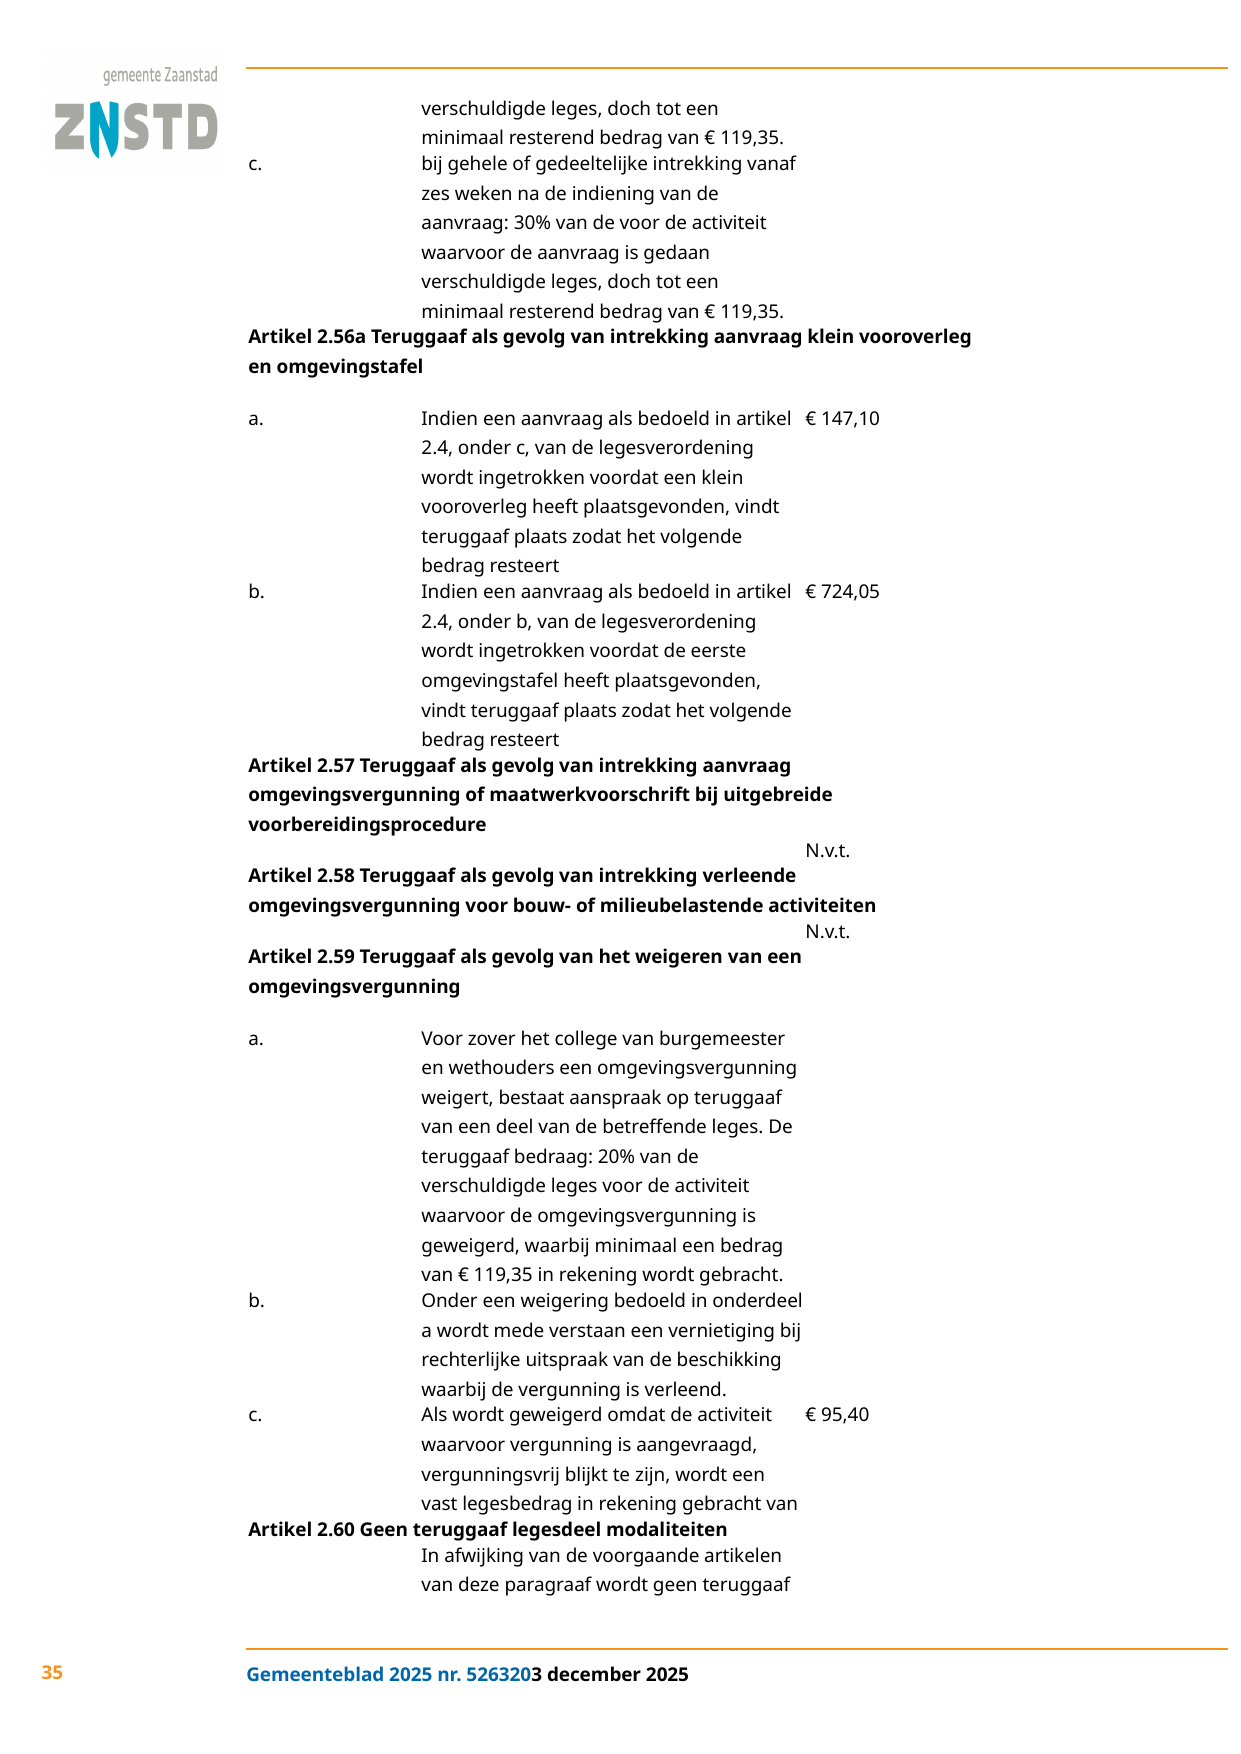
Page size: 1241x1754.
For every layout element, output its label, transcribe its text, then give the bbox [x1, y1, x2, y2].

table_cell b. [248, 579, 421, 752]
table_cell Artikel 2.60 Geen teruggaaf legesdeel modaliteiten [248, 1516, 978, 1542]
table_cell c. [248, 150, 421, 324]
table_cell [805, 150, 978, 324]
table_cell [805, 1542, 978, 1597]
table_cell [979, 999, 1152, 1025]
table_cell € 147,10 [805, 405, 978, 578]
table_cell [979, 918, 1152, 944]
table_cell [805, 95, 978, 150]
table_cell € 95,40 [805, 1402, 978, 1516]
table_cell Als wordt geweigerd omdat de activiteit waarvoor vergunning is aangevraagd, vergunningsvrij blijkt te zijn, wordt een vast legesbedrag in rekening gebracht van [421, 1402, 805, 1516]
table_cell Onder een weigering bedoeld in onderdeel a wordt mede verstaan een vernietiging bij rechterlijke uitspraak van de beschikking waarbij de vergunning is verleend. [421, 1287, 805, 1402]
table_cell b. [248, 1287, 421, 1402]
table_cell [979, 579, 1152, 752]
table_cell [421, 918, 805, 944]
table_cell [979, 379, 1152, 405]
table_cell In afwijking van de voorgaande artikelen van deze paragraaf wordt geen teruggaaf [421, 1542, 805, 1597]
table_cell [979, 837, 1152, 863]
table_cell Indien een aanvraag als bedoeld in artikel 2.4, onder c, van de legesverordening wordt ingetrokken voordat een klein vooroverleg heeft plaatsgevonden, vindt teruggaaf plaats zodat het volgende bedrag resteert [421, 405, 805, 578]
table_cell Voor zover het college van burgemeester en wethouders een omgevingsvergunning weigert, bestaat aanspraak op teruggaaf van een deel van de betreffende leges. De teruggaaf bedraag: 20% van de verschuldigde leges voor de activiteit waarvoor de omgevingsvergunning is geweigerd, waarbij minimaal een bedrag van € 119,35 in rekening wordt gebracht. [421, 1025, 805, 1287]
table_cell [805, 999, 978, 1025]
table_cell c. [248, 1402, 421, 1516]
table_cell [248, 1542, 421, 1597]
table_cell N.v.t. [805, 837, 978, 863]
table_cell [805, 379, 978, 405]
table_cell [805, 1287, 978, 1402]
table_cell verschuldigde leges, doch tot een minimaal resterend bedrag van € 119,35. [421, 95, 805, 150]
table_cell € 724,05 [805, 579, 978, 752]
table_cell [979, 1542, 1152, 1597]
table_cell [979, 1025, 1152, 1287]
table_cell [805, 1025, 978, 1287]
table_cell a. [248, 405, 421, 578]
table_cell [979, 1402, 1152, 1516]
table_cell [421, 837, 805, 863]
table_cell [979, 405, 1152, 578]
table_cell Indien een aanvraag als bedoeld in artikel 2.4, onder b, van de legesverordening wordt ingetrokken voordat de eerste omgevingstafel heeft plaatsgevonden, vindt teruggaaf plaats zodat het volgende bedrag resteert [421, 579, 805, 752]
table_cell Artikel 2.58 Teruggaaf als gevolg van intrekking verleende omgevingsvergunning voor bouw- of milieubelastende activiteiten [248, 863, 978, 918]
table_cell [979, 150, 1152, 324]
picture [41, 47, 231, 172]
table_cell N.v.t. [805, 918, 978, 944]
table_cell [248, 95, 421, 150]
table_cell a. [248, 1025, 421, 1287]
table_cell [979, 95, 1152, 150]
table_cell [248, 379, 421, 405]
table_cell [248, 918, 421, 944]
table_cell Artikel 2.57 Teruggaaf als gevolg van intrekking aanvraag omgevingsvergunning of maatwerkvoorschrift bij uitgebreide voorbereidingsprocedure [248, 752, 978, 837]
table_cell [979, 1287, 1152, 1402]
table_cell Artikel 2.59 Teruggaaf als gevolg van het weigeren van een omgevingsvergunning [248, 944, 978, 999]
table_cell bij gehele of gedeeltelijke intrekking vanaf zes weken na de indiening van de aanvraag: 30% van de voor de activiteit waarvoor de aanvraag is gedaan verschuldigde leges, doch tot een minimaal resterend bedrag van € 119,35. [421, 150, 805, 324]
table_cell [248, 837, 421, 863]
table_cell Artikel 2.56a Teruggaaf als gevolg van intrekking aanvraag klein vooroverleg en omgevingstafel [248, 324, 978, 379]
table_cell [421, 379, 805, 405]
table_cell [248, 999, 421, 1025]
table_cell [421, 999, 805, 1025]
